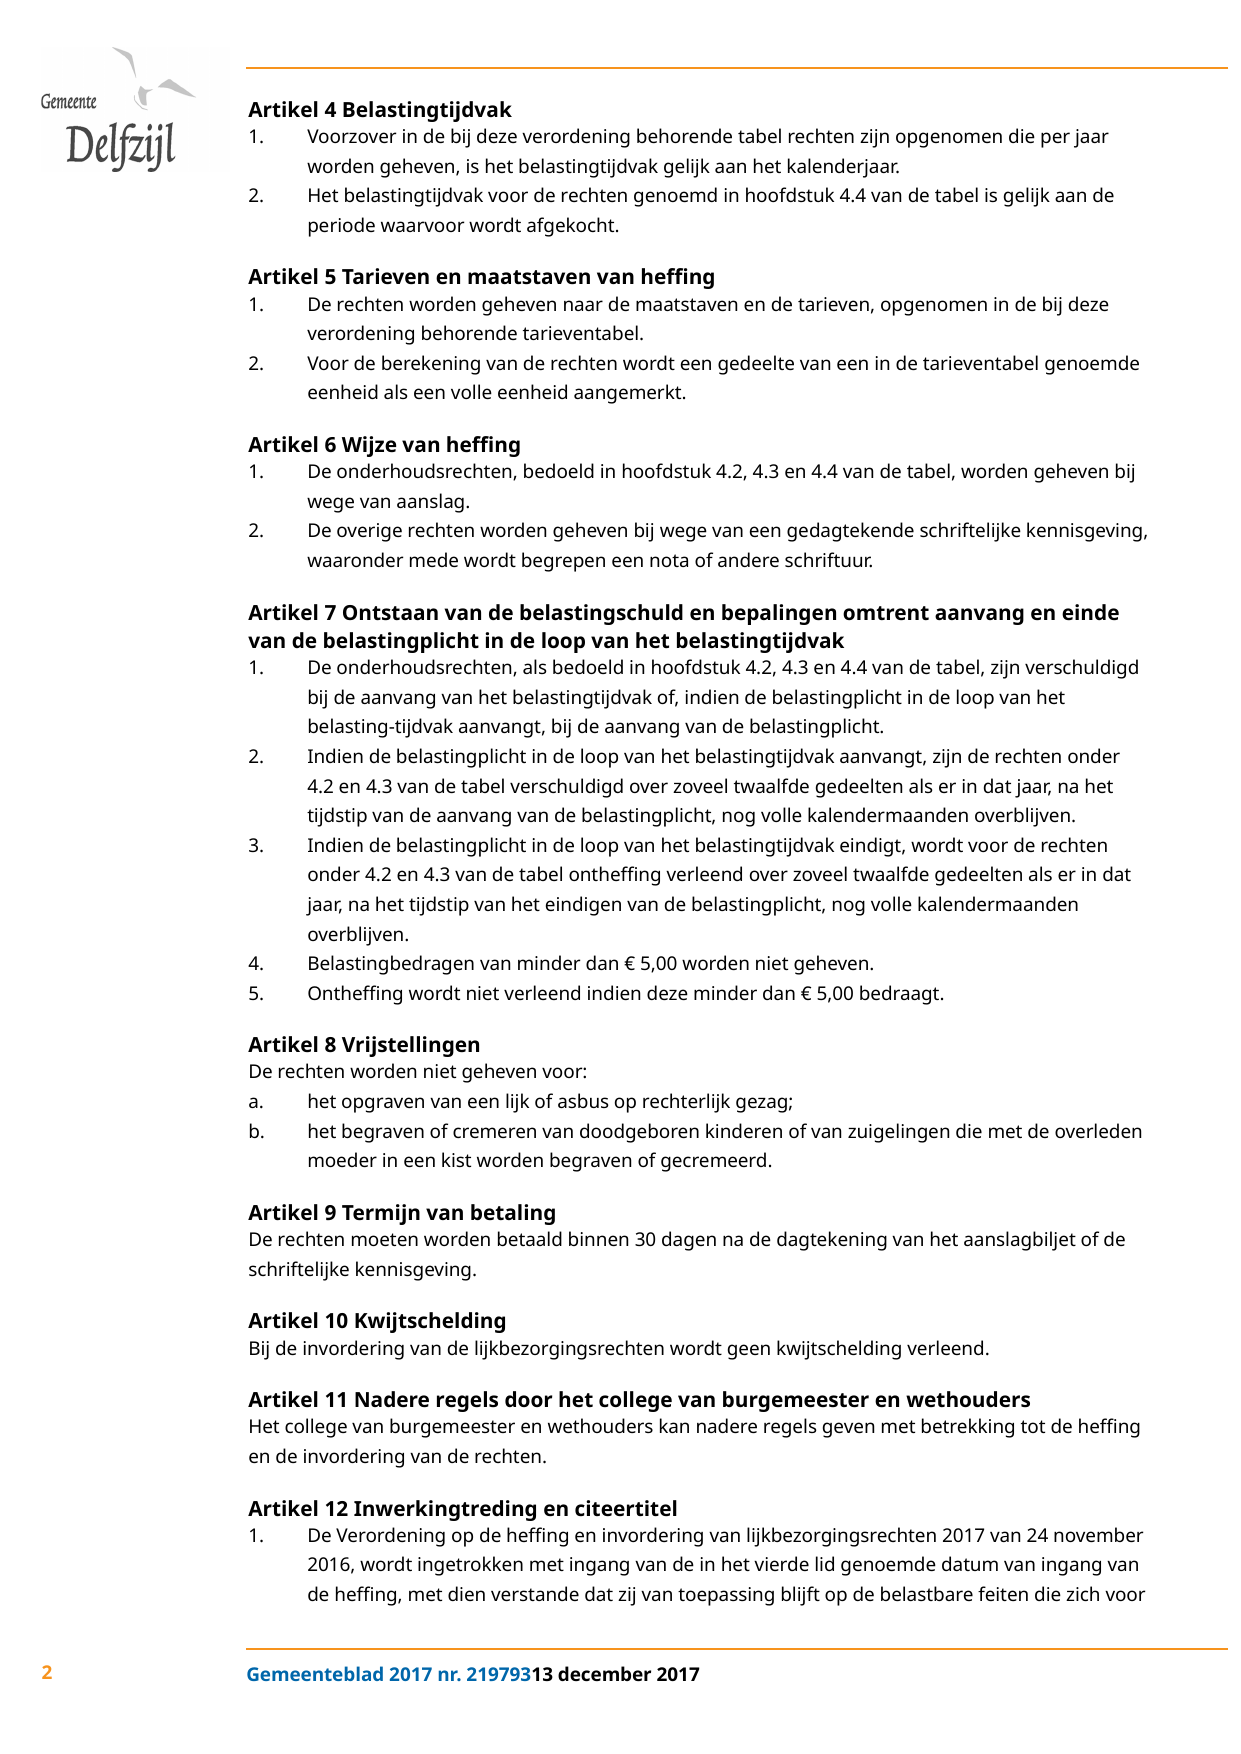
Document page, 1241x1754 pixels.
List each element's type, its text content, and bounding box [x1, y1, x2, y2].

text Het college van burgemeester en wethouders kan nadere regels geven met betrekking tot de heffing en de invordering van de rechten. [248, 1414, 1152, 1469]
list Belastingbedragen van minder dan € 5,00 worden niet geheven. [248, 950, 1152, 976]
list Voor de berekening van de rechten wordt een gedeelte van een in de tarieventabel genoemde eenheid als een volle eenheid aangemerkt. [248, 350, 1152, 405]
text Artikel 7 Ontstaan van de belastingschuld en bepalingen omtrent aanvang en einde van de belastingplicht in de loop van het belastingtijdvak [248, 598, 1152, 654]
text Artikel 6 Wijze van heffing [248, 430, 1152, 458]
list Voorzover in de bij deze verordening behorende tabel rechten zijn opgenomen die per jaar worden geheven, is het belastingtijdvak gelijk aan het kalenderjaar. [248, 123, 1152, 178]
list De overige rechten worden geheven bij wege van een gedagtekende schriftelijke kennisgeving, waaronder mede wordt begrepen een nota of andere schriftuur. [248, 518, 1152, 573]
text Artikel 9 Termijn van betaling [248, 1198, 1152, 1226]
text De rechten worden niet geheven voor: [248, 1059, 1152, 1084]
list Het belastingtijdvak voor de rechten genoemd in hoofdstuk 4.4 van de tabel is gelijk aan de periode waarvoor wordt afgekocht. [248, 182, 1152, 238]
text Artikel 10 Kwijtschelding [248, 1306, 1152, 1335]
list De Verordening op de heffing en invordering van lijkbezorgingsrechten 2017 van 24 november 2016, wordt ingetrokken met ingang van de in het vierde lid genoemde datum van ingang van de heffing, met dien verstande dat zij van toepassing blijft op de belastbare feiten die zich voor [248, 1522, 1152, 1607]
text Artikel 8 Vrijstellingen [248, 1030, 1152, 1059]
text Artikel 12 Inwerkingtreding en citeertitel [248, 1494, 1152, 1522]
list Indien de belastingplicht in de loop van het belastingtijdvak aanvangt, zijn de rechten onder 4.2 en 4.3 van de tabel verschuldigd over zoveel twaalfde gedeelten als er in dat jaar, na het tijdstip van de aanvang van de belastingplicht, nog volle kalendermaanden overblijven. [248, 743, 1152, 828]
text Artikel 11 Nadere regels door het college van burgemeester en wethouders [248, 1385, 1152, 1414]
list De rechten worden geheven naar de maatstaven en de tarieven, opgenomen in de bij deze verordening behorende tarieventabel. [248, 291, 1152, 346]
list Ontheffing wordt niet verleend indien deze minder dan € 5,00 bedraagt. [248, 980, 1152, 1006]
text Bij de invordering van de lijkbezorgingsrechten wordt geen kwijtschelding verleend. [248, 1335, 1152, 1361]
text De rechten moeten worden betaald binnen 30 dagen na de dagtekening van het aanslagbiljet of de schriftelijke kennisgeving. [248, 1226, 1152, 1282]
list het opgraven van een lijk of asbus op rechterlijk gezag; [248, 1088, 1152, 1114]
list De onderhoudsrechten, als bedoeld in hoofdstuk 4.2, 4.3 en 4.4 van de tabel, zijn verschuldigd bij de aanvang van het belastingtijdvak of, indien de belastingplicht in de loop van het belasting-tijdvak aanvangt, bij de aanvang van de belastingplicht. [248, 654, 1152, 739]
picture [41, 47, 231, 172]
text Artikel 4 Belastingtijdvak [248, 95, 1152, 123]
list het begraven of cremeren van doodgeboren kinderen of van zuigelingen die met de overleden moeder in een kist worden begraven of gecremeerd. [248, 1118, 1152, 1173]
text Artikel 5 Tarieven en maatstaven van heffing [248, 262, 1152, 291]
list De onderhoudsrechten, bedoeld in hoofdstuk 4.2, 4.3 en 4.4 van de tabel, worden geheven bij wege van aanslag. [248, 458, 1152, 514]
list Indien de belastingplicht in de loop van het belastingtijdvak eindigt, wordt voor de rechten onder 4.2 en 4.3 van de tabel ontheffing verleend over zoveel twaalfde gedeelten als er in dat jaar, na het tijdstip van het eindigen van de belastingplicht, nog volle kalendermaanden overblijven. [248, 832, 1152, 946]
